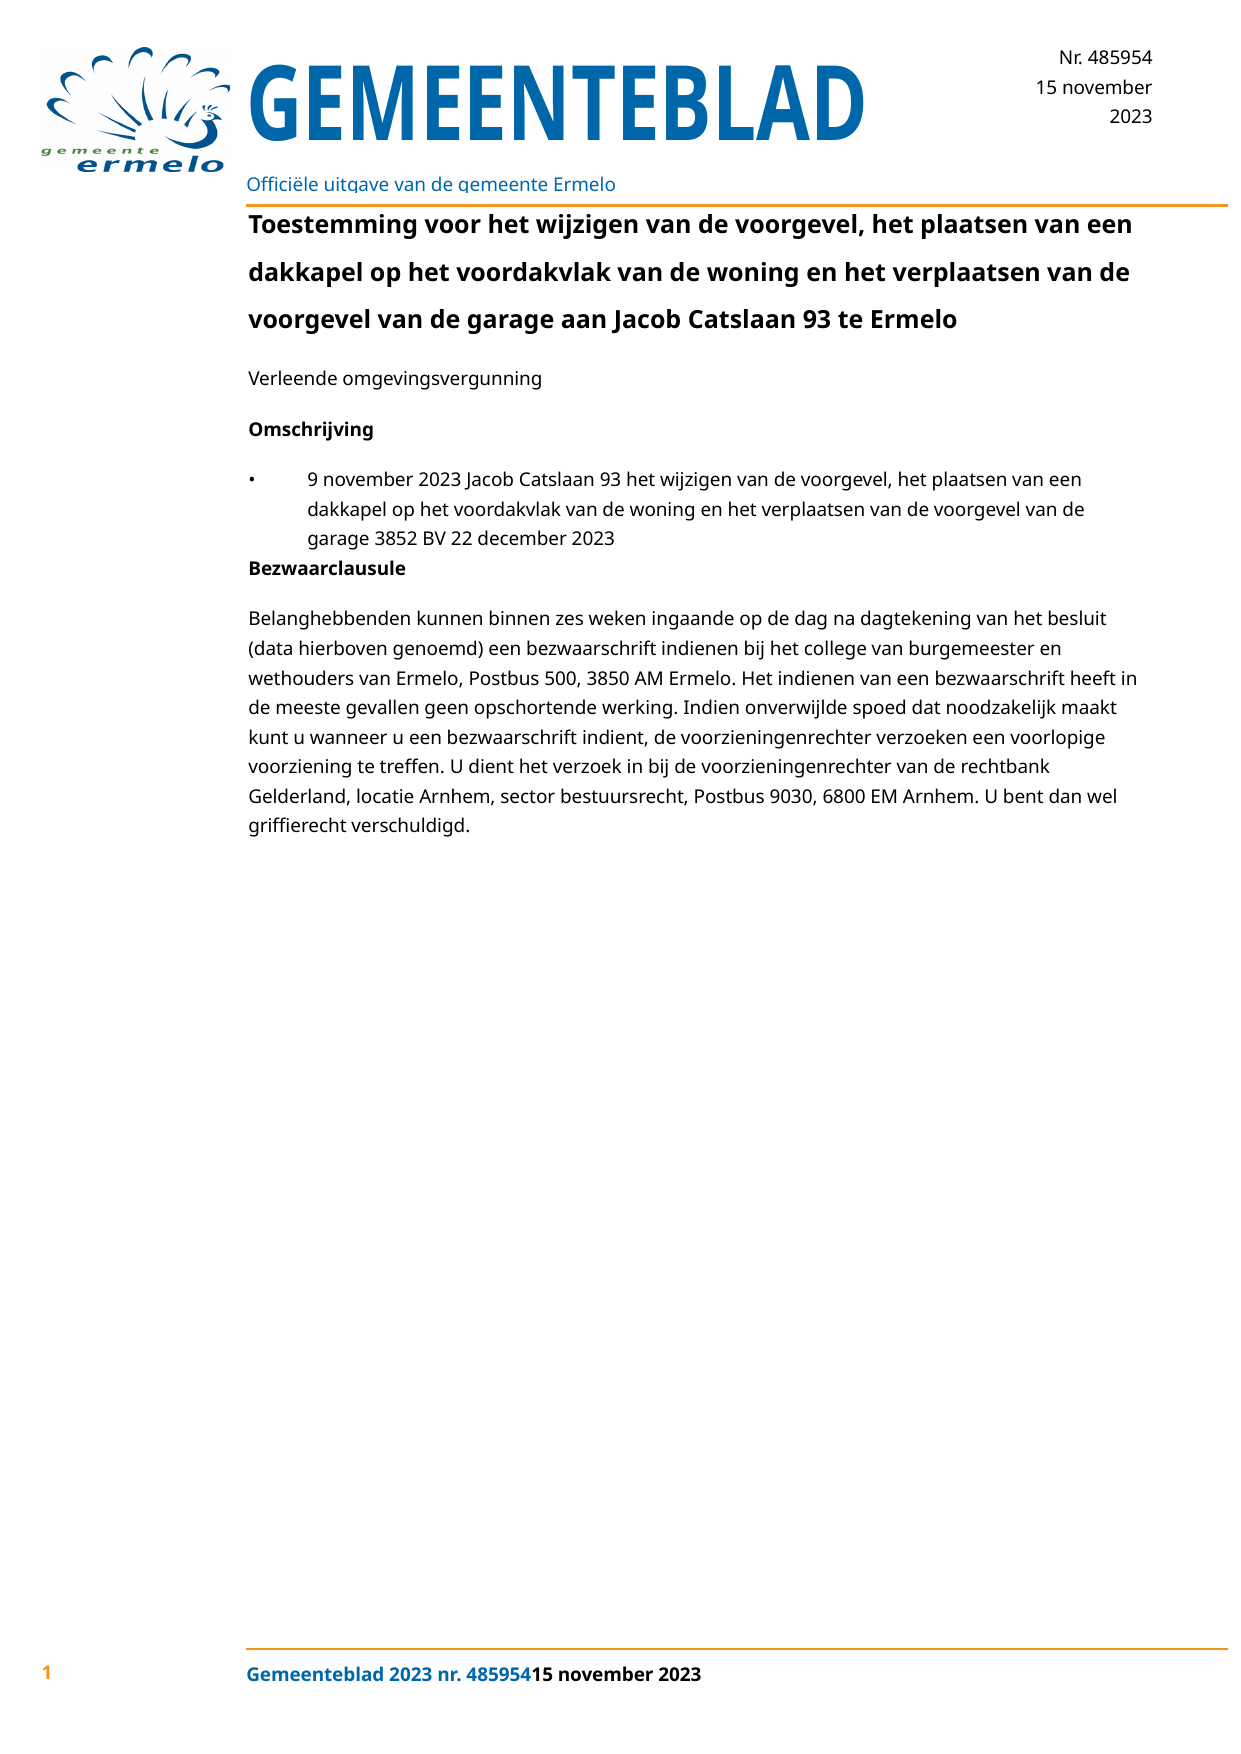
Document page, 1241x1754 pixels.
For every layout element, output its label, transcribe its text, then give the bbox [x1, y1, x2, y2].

text Belanghebbenden kunnen binnen zes weken ingaande op de dag na dagtekening van het besluit (data hierboven genoemd) een bezwaarschrift indienen bij het college van burgemeester en wethouders van Ermelo, Postbus 500, 3850 AM Ermelo. Het indienen van een bezwaarschrift heeft in de meeste gevallen geen opschortende werking. Indien onverwijlde spoed dat noodzakelijk maakt kunt u wanneer u een bezwaarschrift indient, de voorzieningenrechter verzoeken een voorlopige voorziening te treffen. U dient het verzoek in bij de voorzieningenrechter van de rechtbank Gelderland, locatie Arnhem, sector bestuursrecht, Postbus 9030, 6800 EM Arnhem. U bent dan wel griffierecht verschuldigd. [248, 606, 1152, 838]
picture [41, 47, 231, 172]
text Bezwaarclausule [248, 555, 1152, 581]
text Verleende omgevingsvergunning [248, 366, 1152, 391]
list 9 november 2023 Jacob Catslaan 93 het wijzigen van de voorgevel, het plaatsen van een dakkapel op het voordakvlak van de woning en het verplaatsen van de voorgevel van de garage 3852 BV 22 december 2023 [248, 466, 1152, 551]
text Omschrijving [248, 416, 1152, 442]
text Toestemming voor het wijzigen van de voorgevel, het plaatsen van een dakkapel op het voordakvlak van de woning en het verplaatsen van de voorgevel van de garage aan Jacob Catslaan 93 te Ermelo [248, 207, 1152, 336]
